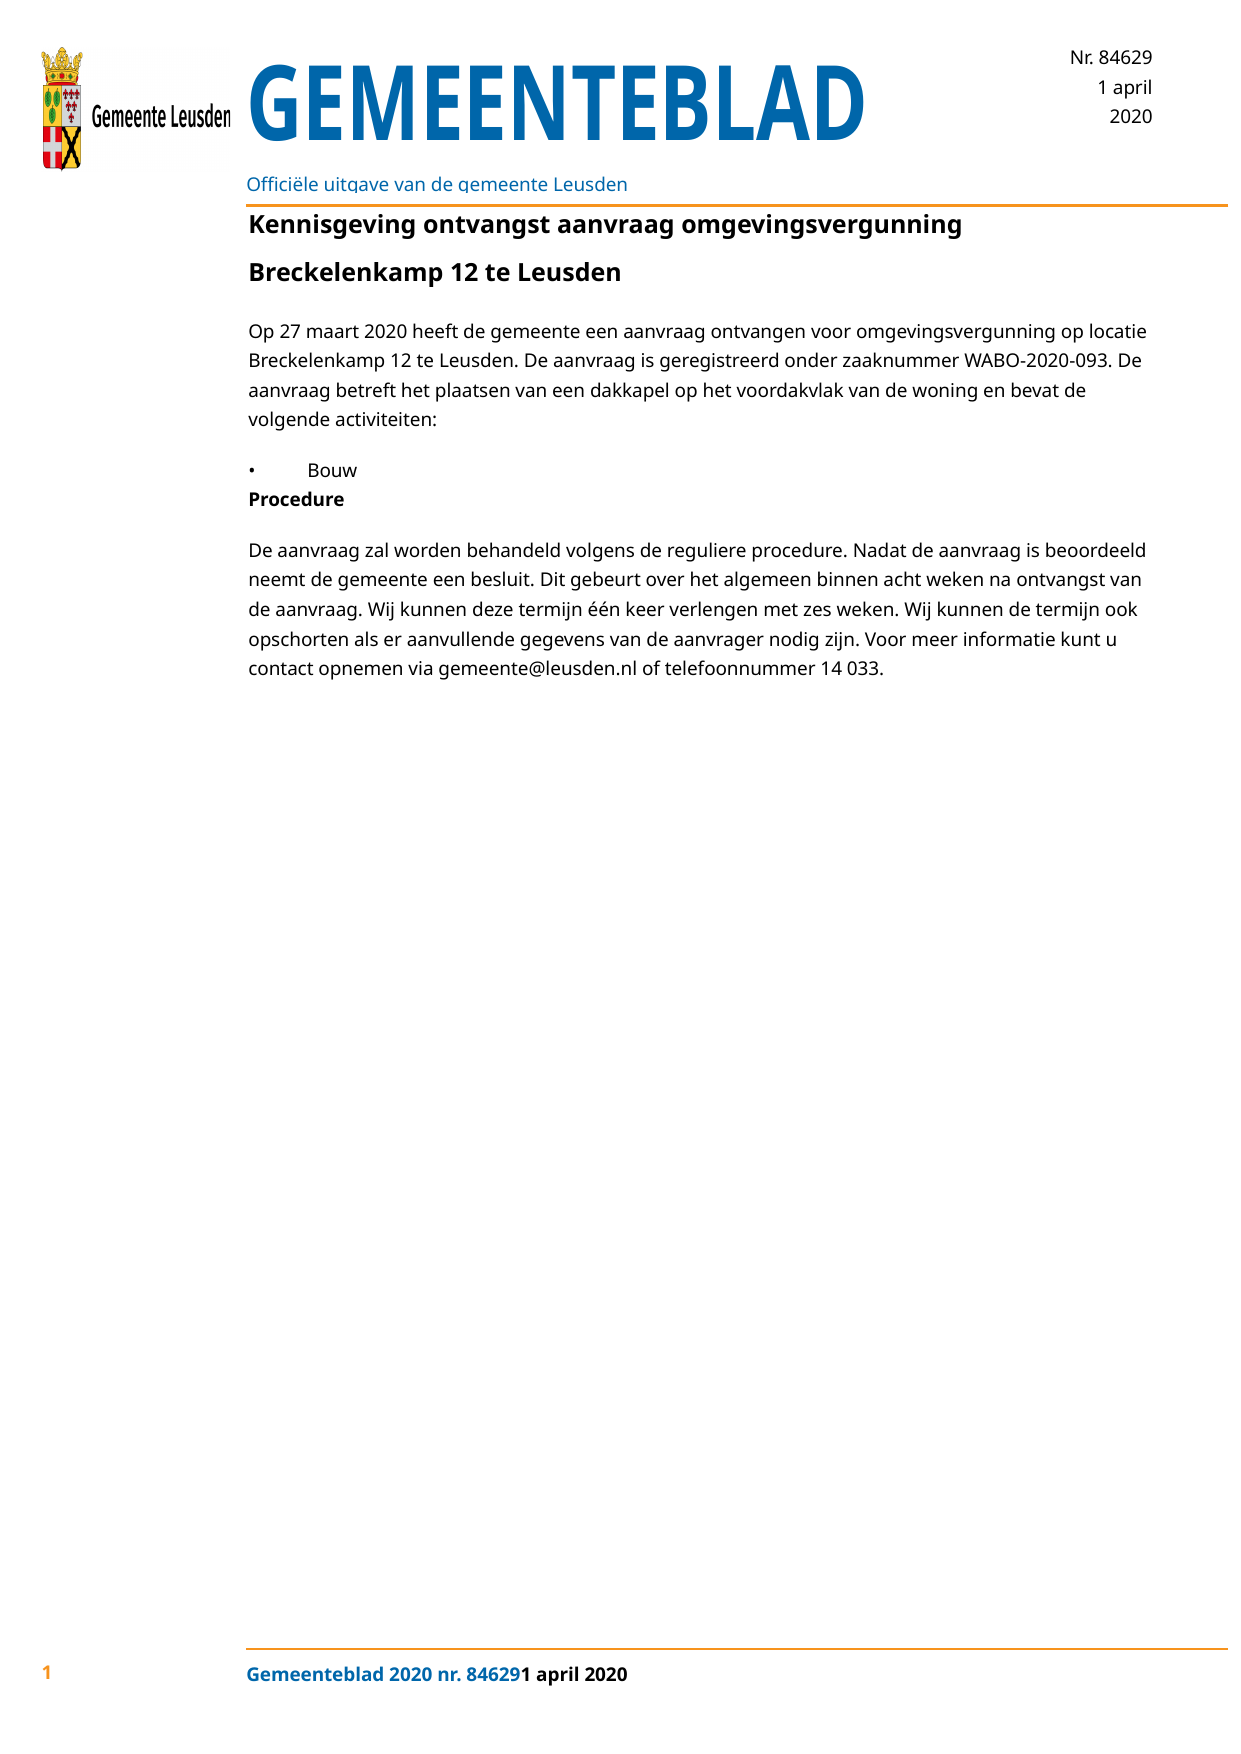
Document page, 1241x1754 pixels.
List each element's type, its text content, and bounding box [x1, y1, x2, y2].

picture [41, 47, 231, 172]
list Bouw [248, 457, 1152, 483]
text Procedure [248, 487, 1152, 512]
text Kennisgeving ontvangst aanvraag omgevingsvergunning Breckelenkamp 12 te Leusden [248, 207, 1152, 288]
text De aanvraag zal worden behandeld volgens de reguliere procedure. Nadat de aanvraag is beoordeeld neemt de gemeente een besluit. Dit gebeurt over het algemeen binnen acht weken na ontvangst van de aanvraag. Wij kunnen deze termijn één keer verlengen met zes weken. Wij kunnen de termijn ook opschorten als er aanvullende gegevens van de aanvrager nodig zijn. Voor meer informatie kunt u contact opnemen via gemeente@leusden.nl of telefoonnummer 14 033. [248, 537, 1152, 681]
text Op 27 maart 2020 heeft de gemeente een aanvraag ontvangen voor omgevingsvergunning op locatie Breckelenkamp 12 te Leusden. De aanvraag is geregistreerd onder zaaknummer WABO-2020-093. De aanvraag betreft het plaatsen van een dakkapel op het voordakvlak van de woning en bevat de volgende activiteiten: [248, 318, 1152, 432]
